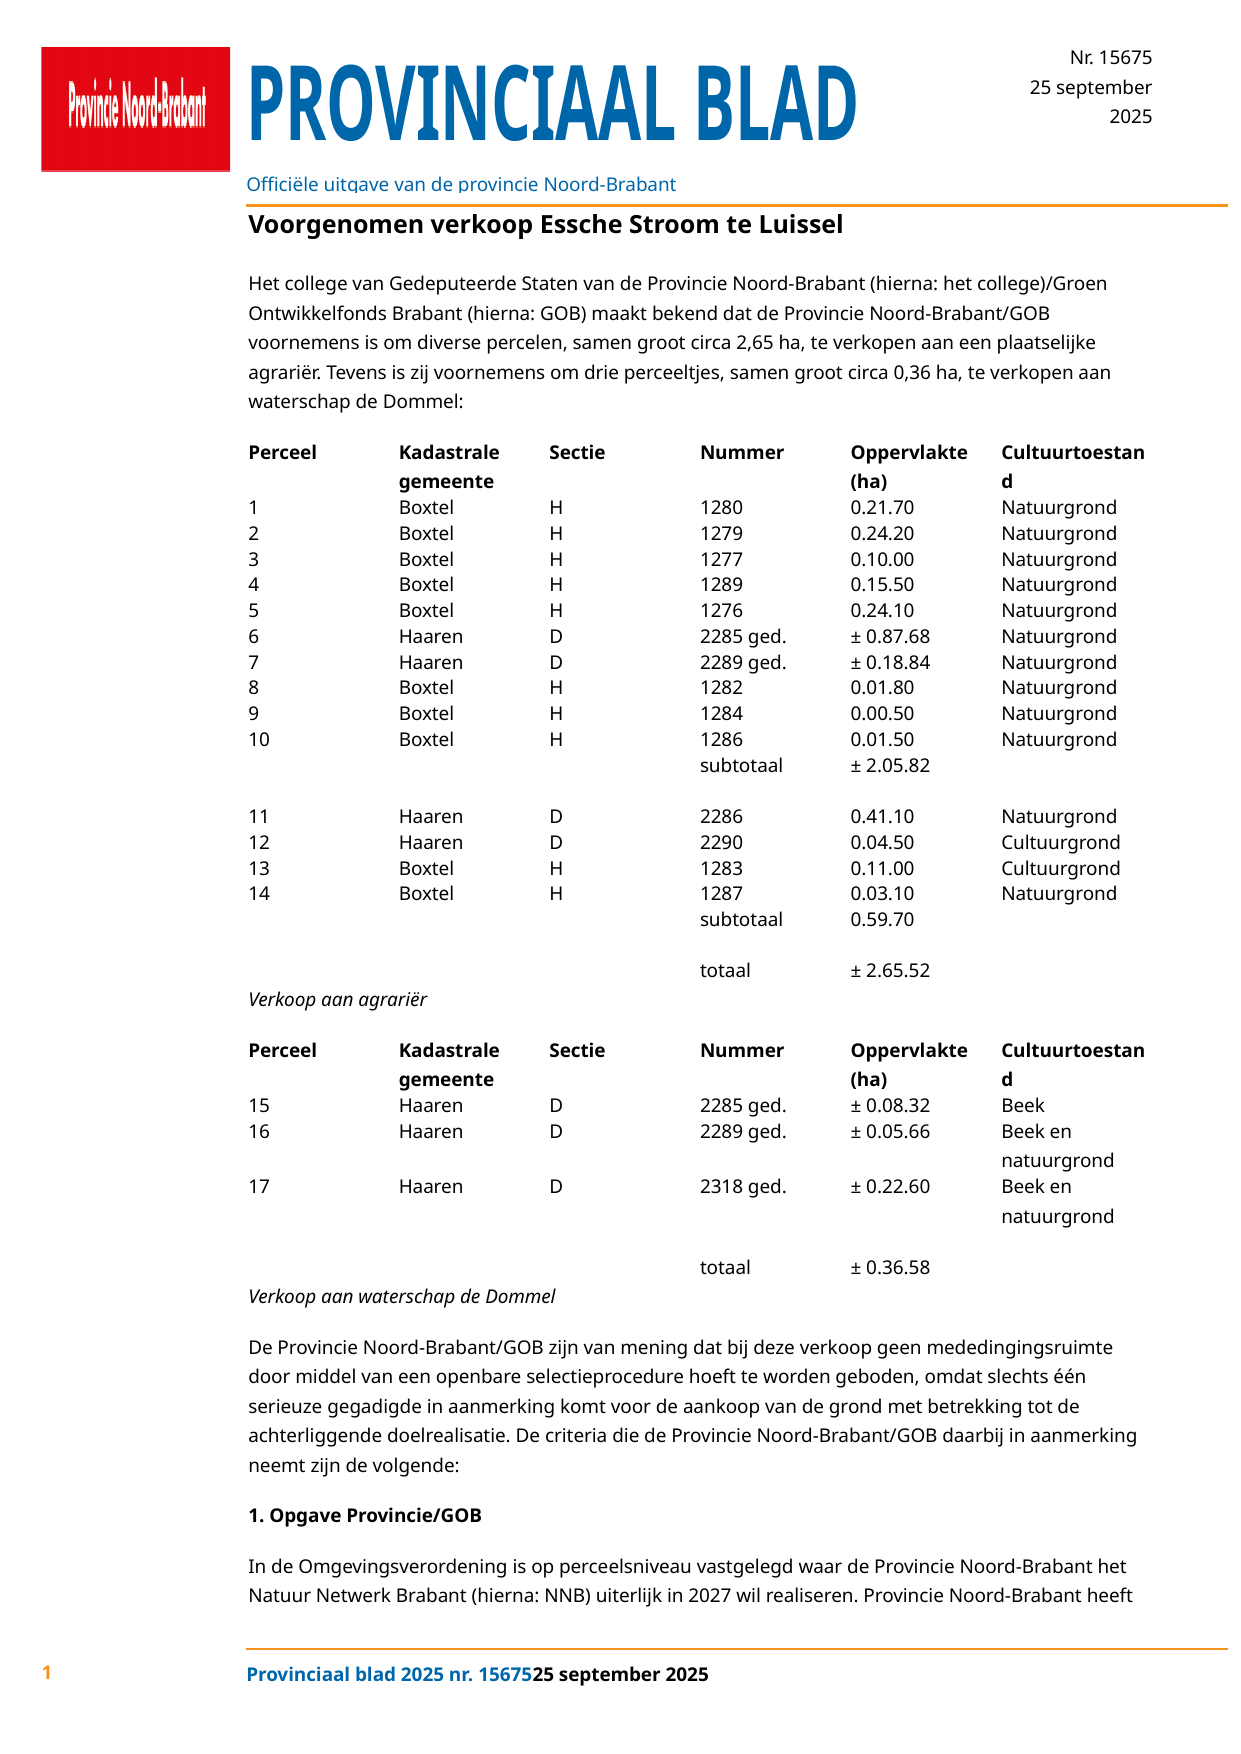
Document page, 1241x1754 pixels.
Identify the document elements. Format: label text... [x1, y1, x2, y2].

table_header Kadastrale gemeente [399, 439, 549, 494]
table_header Cultuurtoestand [1001, 439, 1152, 494]
table_cell Haaren [399, 803, 549, 829]
table_cell ± 0.05.66 [850, 1118, 1001, 1173]
table_header Nummer [700, 1037, 850, 1092]
table_cell Natuurgrond [1001, 520, 1152, 546]
table_cell 1286 [700, 726, 850, 752]
table_cell 0.03.10 [850, 880, 1001, 906]
table_cell [1001, 1229, 1152, 1254]
table_header Oppervlakte (ha) [850, 439, 1001, 494]
table_cell Beek en natuurgrond [1001, 1118, 1152, 1173]
table_cell [549, 752, 700, 777]
table_cell [1001, 1255, 1152, 1280]
table_header Kadastrale gemeente [399, 1037, 549, 1092]
table_cell Haaren [399, 829, 549, 855]
table_cell Haaren [399, 623, 549, 649]
table_cell Boxtel [399, 495, 549, 520]
table_cell 17 [248, 1174, 398, 1229]
table_cell [248, 752, 398, 777]
table_header Sectie [549, 1037, 700, 1092]
table_cell H [549, 546, 700, 572]
table_cell 1280 [700, 495, 850, 520]
table_cell ± 0.22.60 [850, 1174, 1001, 1229]
table_cell Boxtel [399, 675, 549, 700]
table_cell 0.41.10 [850, 803, 1001, 829]
text Verkoop aan agrariër [248, 987, 1152, 1012]
table_cell H [549, 572, 700, 597]
table_cell [248, 1255, 398, 1280]
table_cell 2285 ged. [700, 1093, 850, 1118]
table_cell Haaren [399, 1118, 549, 1173]
table_cell ± 0.36.58 [850, 1255, 1001, 1280]
table_cell D [549, 1174, 700, 1229]
table_cell 1276 [700, 598, 850, 623]
table_cell ± 2.65.52 [850, 958, 1001, 983]
table_cell Boxtel [399, 598, 549, 623]
table_cell Haaren [399, 1174, 549, 1229]
table_cell H [549, 880, 700, 906]
table_cell Natuurgrond [1001, 546, 1152, 572]
table_cell [850, 932, 1001, 958]
table_header Oppervlakte (ha) [850, 1037, 1001, 1092]
table_cell [248, 1229, 398, 1254]
table_cell Natuurgrond [1001, 726, 1152, 752]
table_cell [248, 932, 398, 958]
table_cell 10 [248, 726, 398, 752]
table_cell 16 [248, 1118, 398, 1173]
table_cell 0.10.00 [850, 546, 1001, 572]
table_cell ± 0.18.84 [850, 649, 1001, 674]
table_cell [399, 1229, 549, 1254]
table_cell 2289 ged. [700, 649, 850, 674]
text In de Omgevingsverordening is op perceelsniveau vastgelegd waar de Provincie Noord-Brabant het Natuur Netwerk Brabant (hierna: NNB) uiterlijk in 2027 wil realiseren. Provincie Noord-Brabant heeft [248, 1553, 1152, 1608]
table_header Sectie [549, 439, 700, 494]
table_cell 1277 [700, 546, 850, 572]
table_cell [399, 958, 549, 983]
table_cell H [549, 700, 700, 726]
table_cell 2 [248, 520, 398, 546]
table_cell 2290 [700, 829, 850, 855]
table_cell [248, 906, 398, 932]
table_cell Haaren [399, 649, 549, 674]
table_cell [399, 906, 549, 932]
table_cell Boxtel [399, 880, 549, 906]
table_cell [549, 778, 700, 803]
table_cell [1001, 752, 1152, 777]
table_cell 12 [248, 829, 398, 855]
table_cell [248, 778, 398, 803]
table_cell 6 [248, 623, 398, 649]
table_cell 8 [248, 675, 398, 700]
table_cell [399, 778, 549, 803]
text Voorgenomen verkoop Essche Stroom te Luissel [248, 207, 1152, 241]
table_cell 0.01.50 [850, 726, 1001, 752]
table_cell [549, 958, 700, 983]
table_cell 1282 [700, 675, 850, 700]
table_cell 15 [248, 1093, 398, 1118]
table_cell Natuurgrond [1001, 623, 1152, 649]
table_cell Natuurgrond [1001, 649, 1152, 674]
table_cell Beek [1001, 1093, 1152, 1118]
table_cell [1001, 958, 1152, 983]
table_cell [700, 778, 850, 803]
table_cell [700, 932, 850, 958]
table_cell subtotaal [700, 906, 850, 932]
table_cell subtotaal [700, 752, 850, 777]
table_header Perceel [248, 1037, 398, 1092]
table_cell 14 [248, 880, 398, 906]
table_cell [399, 752, 549, 777]
table_cell Natuurgrond [1001, 675, 1152, 700]
table_cell Boxtel [399, 520, 549, 546]
table_cell [248, 958, 398, 983]
table_cell [1001, 778, 1152, 803]
text De Provincie Noord-Brabant/GOB zijn van mening dat bij deze verkoop geen mededingingsruimte door middel van een openbare selectieprocedure hoeft te worden geboden, omdat slechts één serieuze gegadigde in aanmerking komt voor de aankoop van de grond met betrekking tot de achterliggende doelrealisatie. De criteria die de Provincie Noord-Brabant/GOB daarbij in aanmerking neemt zijn de volgende: [248, 1334, 1152, 1478]
table_cell 0.24.10 [850, 598, 1001, 623]
table_cell Boxtel [399, 572, 549, 597]
table_cell H [549, 495, 700, 520]
table_cell Beek en natuurgrond [1001, 1174, 1152, 1229]
table_cell [399, 932, 549, 958]
table_cell D [549, 649, 700, 674]
table_cell D [549, 623, 700, 649]
table_cell Haaren [399, 1093, 549, 1118]
table_cell 2286 [700, 803, 850, 829]
table_cell [850, 1229, 1001, 1254]
table_cell 3 [248, 546, 398, 572]
table_cell Natuurgrond [1001, 495, 1152, 520]
table_cell H [549, 520, 700, 546]
table_cell H [549, 675, 700, 700]
table_cell ± 2.05.82 [850, 752, 1001, 777]
table_cell Natuurgrond [1001, 598, 1152, 623]
table_cell 0.11.00 [850, 855, 1001, 880]
table_cell 0.04.50 [850, 829, 1001, 855]
table_cell Boxtel [399, 700, 549, 726]
table_cell D [549, 1093, 700, 1118]
table_header Nummer [700, 439, 850, 494]
table_cell 11 [248, 803, 398, 829]
table_cell Boxtel [399, 855, 549, 880]
table_cell 0.00.50 [850, 700, 1001, 726]
table_cell 0.21.70 [850, 495, 1001, 520]
table_cell 13 [248, 855, 398, 880]
table_cell [399, 1255, 549, 1280]
table_cell 4 [248, 572, 398, 597]
table_cell D [549, 1118, 700, 1173]
table_cell [549, 1229, 700, 1254]
table_cell Boxtel [399, 546, 549, 572]
table_cell totaal [700, 958, 850, 983]
table_cell Cultuurgrond [1001, 855, 1152, 880]
text Verkoop aan waterschap de Dommel [248, 1283, 1152, 1309]
table_cell 0.59.70 [850, 906, 1001, 932]
table_cell 1289 [700, 572, 850, 597]
table_cell Cultuurgrond [1001, 829, 1152, 855]
table_cell [700, 1229, 850, 1254]
table_cell 0.15.50 [850, 572, 1001, 597]
table_header Cultuurtoestand [1001, 1037, 1152, 1092]
table_cell 2285 ged. [700, 623, 850, 649]
table_cell 2289 ged. [700, 1118, 850, 1173]
table_cell 5 [248, 598, 398, 623]
table_cell 1283 [700, 855, 850, 880]
table_cell [1001, 906, 1152, 932]
table_cell Natuurgrond [1001, 700, 1152, 726]
table_cell [850, 778, 1001, 803]
picture [41, 47, 231, 172]
table_cell 0.24.20 [850, 520, 1001, 546]
table_cell 9 [248, 700, 398, 726]
table_cell Natuurgrond [1001, 880, 1152, 906]
table_cell 1284 [700, 700, 850, 726]
table_cell 2318 ged. [700, 1174, 850, 1229]
table_cell ± 0.87.68 [850, 623, 1001, 649]
table_cell H [549, 598, 700, 623]
table_cell 7 [248, 649, 398, 674]
table_cell 1279 [700, 520, 850, 546]
text 1. Opgave Provincie/GOB [248, 1503, 1152, 1528]
text Het college van Gedeputeerde Staten van de Provincie Noord-Brabant (hierna: het college)/Groen Ontwikkelfonds Brabant (hierna: GOB) maakt bekend dat de Provincie Noord-Brabant/GOB voornemens is om diverse percelen, samen groot circa 2,65 ha, te verkopen aan een plaatselijke agrariër. Tevens is zij voornemens om drie perceeltjes, samen groot circa 0,36 ha, te verkopen aan waterschap de Dommel: [248, 270, 1152, 414]
table_cell H [549, 726, 700, 752]
table_cell Natuurgrond [1001, 572, 1152, 597]
table_cell [1001, 932, 1152, 958]
table_cell [549, 906, 700, 932]
table_cell 1 [248, 495, 398, 520]
table_cell D [549, 803, 700, 829]
table_cell Boxtel [399, 726, 549, 752]
table_cell totaal [700, 1255, 850, 1280]
table_cell Natuurgrond [1001, 803, 1152, 829]
table_cell [549, 932, 700, 958]
table_cell H [549, 855, 700, 880]
table_cell 0.01.80 [850, 675, 1001, 700]
table_cell 1287 [700, 880, 850, 906]
table_cell ± 0.08.32 [850, 1093, 1001, 1118]
table_cell [549, 1255, 700, 1280]
table_header Perceel [248, 439, 398, 494]
table_cell D [549, 829, 700, 855]
